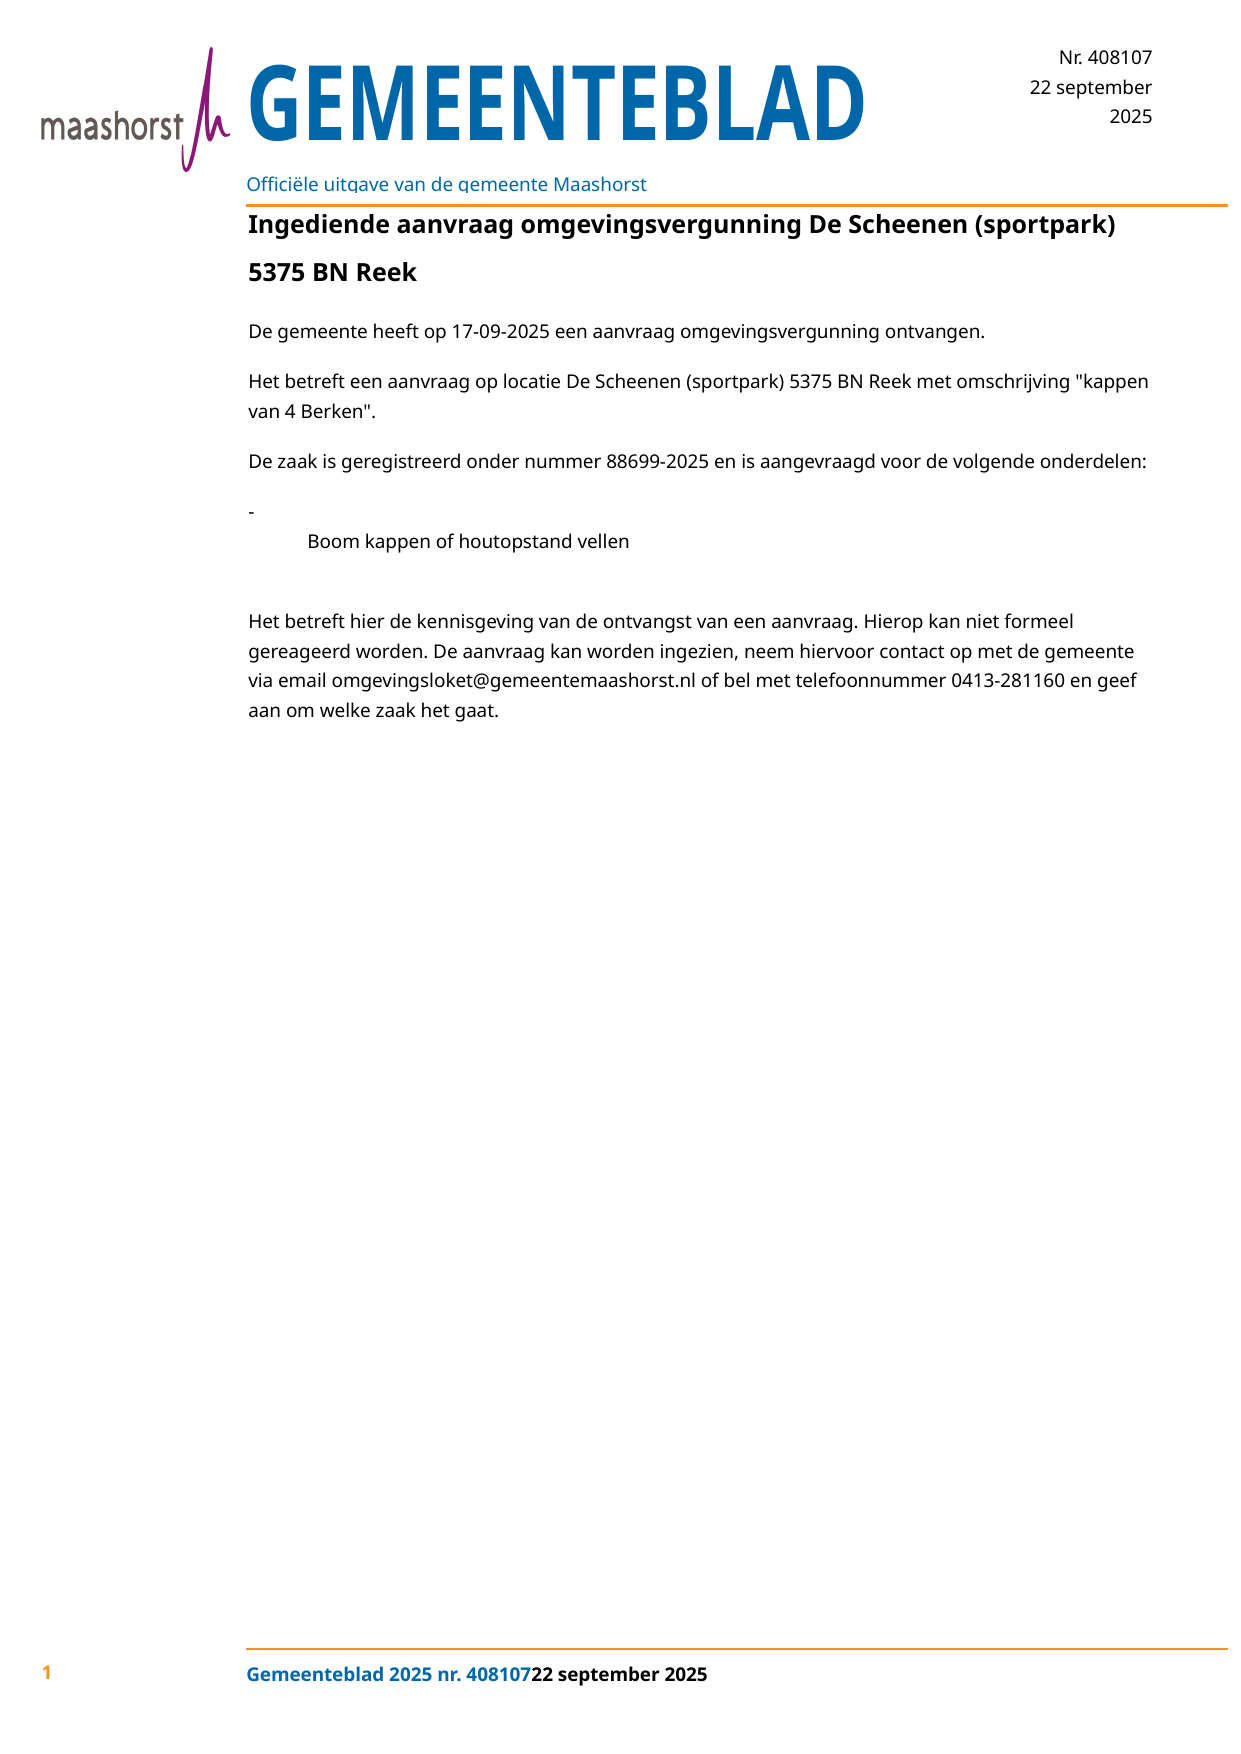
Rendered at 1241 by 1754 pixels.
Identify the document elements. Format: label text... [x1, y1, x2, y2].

text Het betreft een aanvraag op locatie De Scheenen (sportpark) 5375 BN Reek met omschrijving "kappen van 4 Berken". [248, 368, 1152, 424]
list Boom kappen of houtopstand vellen [248, 528, 1152, 554]
picture [41, 47, 231, 172]
text Het betreft hier de kennisgeving van de ontvangst van een aanvraag. Hierop kan niet formeel gereageerd worden. De aanvraag kan worden ingezien, neem hiervoor contact op met de gemeente via email omgevingsloket@gemeentemaashorst.nl of bel met telefoonnummer 0413-281160 en geef aan om welke zaak het gaat. [248, 608, 1152, 723]
text De gemeente heeft op 17-09-2025 een aanvraag omgevingsvergunning ontvangen. [248, 318, 1152, 344]
text Ingediende aanvraag omgevingsvergunning De Scheenen (sportpark) 5375 BN Reek [248, 207, 1152, 288]
text De zaak is geregistreerd onder nummer 88699-2025 en is aangevraagd voor de volgende onderdelen: [248, 448, 1152, 474]
